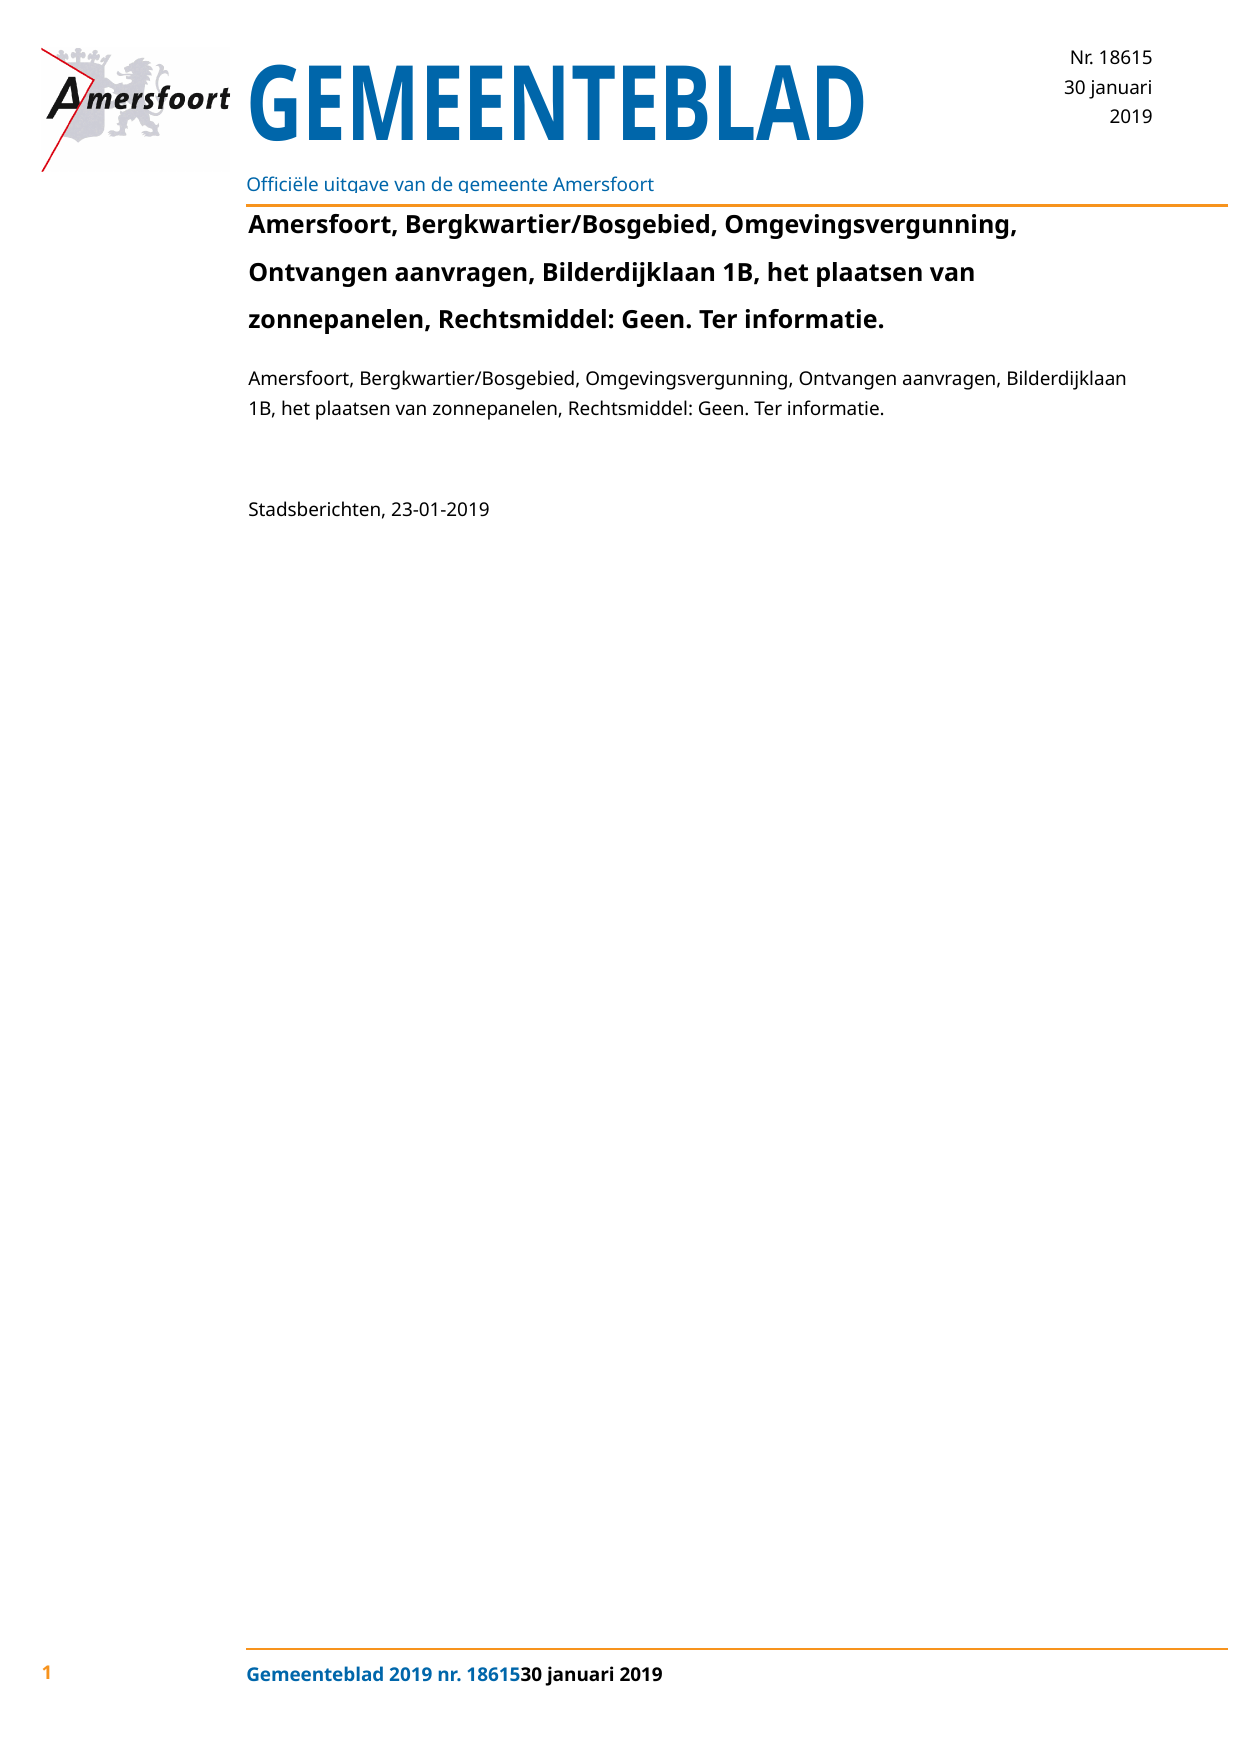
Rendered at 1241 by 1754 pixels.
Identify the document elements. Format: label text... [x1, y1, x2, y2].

text Amersfoort, Bergkwartier/Bosgebied, Omgevingsvergunning, Ontvangen aanvragen, Bilderdijklaan 1B, het plaatsen van zonnepanelen, Rechtsmiddel: Geen. Ter informatie. [248, 366, 1152, 421]
picture [41, 47, 231, 172]
text Stadsberichten, 23-01-2019 [248, 496, 1152, 522]
text Amersfoort, Bergkwartier/Bosgebied, Omgevingsvergunning, Ontvangen aanvragen, Bilderdijklaan 1B, het plaatsen van zonnepanelen, Rechtsmiddel: Geen. Ter informatie. [248, 207, 1152, 336]
